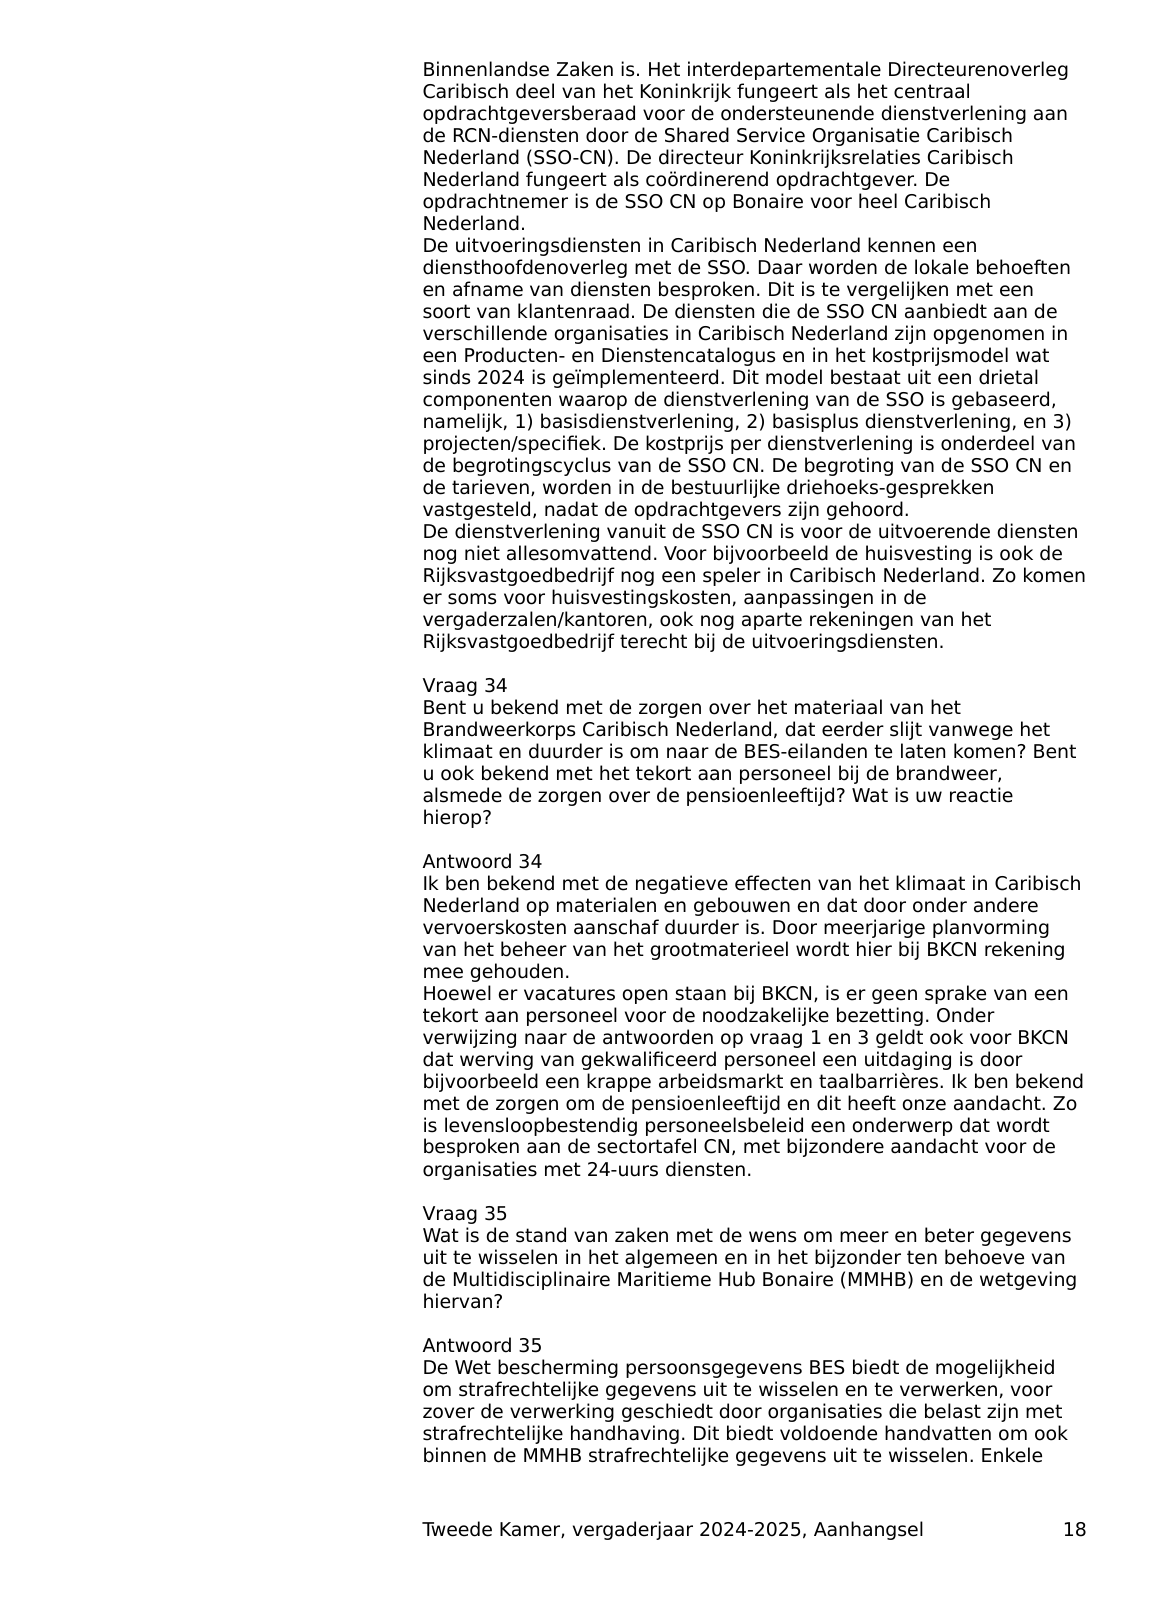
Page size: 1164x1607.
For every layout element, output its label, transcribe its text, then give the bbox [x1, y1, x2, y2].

text Hoewel er vacatures open staan bij BKCN, is er geen sprake van een tekort aan personeel voor de noodzakelijke bezetting. Onder verwijzing naar de antwoorden op vraag 1 en 3 geldt ook voor BKCN dat werving van gekwalificeerd personeel een uitdaging is door bijvoorbeeld een krappe arbeidsmarkt en taalbarrières. Ik ben bekend met de zorgen om de pensioenleeftijd en dit heeft onze aandacht. Zo is levensloopbestendig personeelsbeleid een onderwerp dat wordt besproken aan de sectortafel CN, met bijzondere aandacht voor de organisaties met 24-uurs diensten. [422, 983, 1087, 1180]
text Bent u bekend met de zorgen over het materiaal van het Brandweerkorps Caribisch Nederland, dat eerder slijt vanwege het klimaat en duurder is om naar de BES-eilanden te laten komen? Bent u ook bekend met het tekort aan personeel bij de brandweer, alsmede de zorgen over de pensioenleeftijd? Wat is uw reactie hierop? [422, 697, 1087, 828]
text De dienstverlening vanuit de SSO CN is voor de uitvoerende diensten nog niet allesomvattend. Voor bijvoorbeeld de huisvesting is ook de Rijksvastgoedbedrijf nog een speler in Caribisch Nederland. Zo komen er soms voor huisvestingskosten, aanpassingen in de vergaderzalen/kantoren, ook nog aparte rekeningen van het Rijksvastgoedbedrijf terecht bij de uitvoeringsdiensten. [422, 521, 1087, 652]
text Binnenlandse Zaken is. Het interdepartementale Directeurenoverleg Caribisch deel van het Koninkrijk fungeert als het centraal opdrachtgeversberaad voor de ondersteunende dienstverlening aan de RCN-diensten door de Shared Service Organisatie Caribisch Nederland (SSO-CN). De directeur Koninkrijksrelaties Caribisch Nederland fungeert als coördinerend opdrachtgever. De opdrachtnemer is de SSO CN op Bonaire voor heel Caribisch Nederland. [422, 59, 1087, 235]
text De Wet bescherming persoonsgegevens BES biedt de mogelijkheid om strafrechtelijke gegevens uit te wisselen en te verwerken, voor zover de verwerking geschiedt door organisaties die belast zijn met strafrechtelijke handhaving. Dit biedt voldoende handvatten om ook binnen de MMHB strafrechtelijke gegevens uit te wisselen. Enkele [422, 1357, 1087, 1467]
text Antwoord 35 [422, 1335, 1087, 1357]
text Antwoord 34 [422, 851, 1087, 873]
text De uitvoeringsdiensten in Caribisch Nederland kennen een diensthoofdenoverleg met de SSO. Daar worden de lokale behoeften en afname van diensten besproken. Dit is te vergelijken met een soort van klantenraad. De diensten die de SSO CN aanbiedt aan de verschillende organisaties in Caribisch Nederland zijn opgenomen in een Producten- en Dienstencatalogus en in het kostprijsmodel wat sinds 2024 is geïmplementeerd. Dit model bestaat uit een drietal componenten waarop de dienstverlening van de SSO is gebaseerd, namelijk, 1) basisdienstverlening, 2) basisplus dienstverlening, en 3) projecten/specifiek. De kostprijs per dienstverlening is onderdeel van de begrotingscyclus van de SSO CN. De begroting van de SSO CN en de tarieven, worden in de bestuurlijke driehoeks-gesprekken vastgesteld, nadat de opdrachtgevers zijn gehoord. [422, 235, 1087, 521]
text Vraag 34 [422, 675, 1087, 697]
text Vraag 35 [422, 1203, 1087, 1224]
text Wat is de stand van zaken met de wens om meer en beter gegevens uit te wisselen in het algemeen en in het bijzonder ten behoeve van de Multidisciplinaire Maritieme Hub Bonaire (MMHB) en de wetgeving hiervan? [422, 1224, 1087, 1312]
text Ik ben bekend met de negatieve effecten van het klimaat in Caribisch Nederland op materialen en gebouwen en dat door onder andere vervoerskosten aanschaf duurder is. Door meerjarige planvorming van het beheer van het grootmaterieel wordt hier bij BKCN rekening mee gehouden. [422, 873, 1087, 983]
